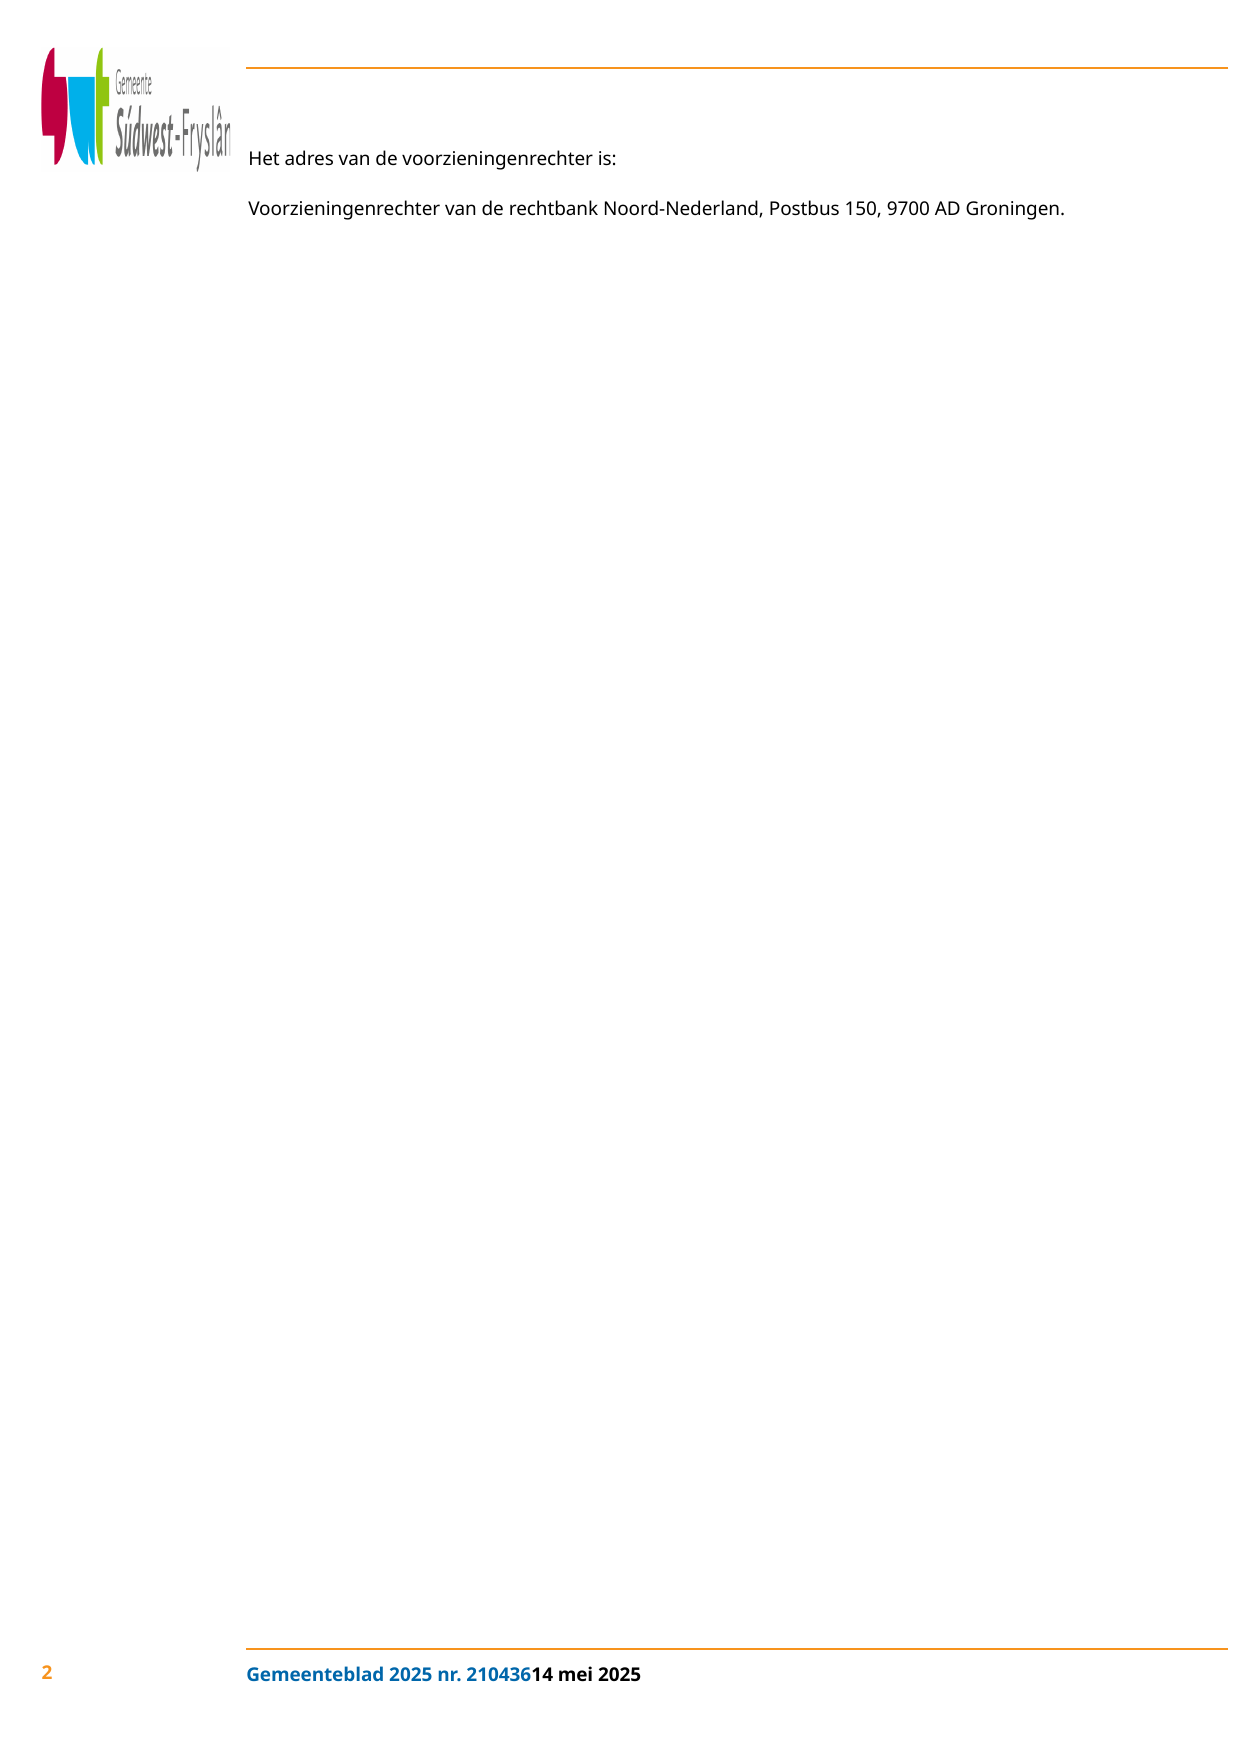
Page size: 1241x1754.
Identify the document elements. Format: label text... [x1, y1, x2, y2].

text Voorzieningenrechter van de rechtbank Noord-Nederland, Postbus 150, 9700 AD Groningen. [248, 196, 1152, 221]
picture [41, 47, 231, 172]
text Het adres van de voorzieningenrechter is: [248, 145, 1152, 171]
